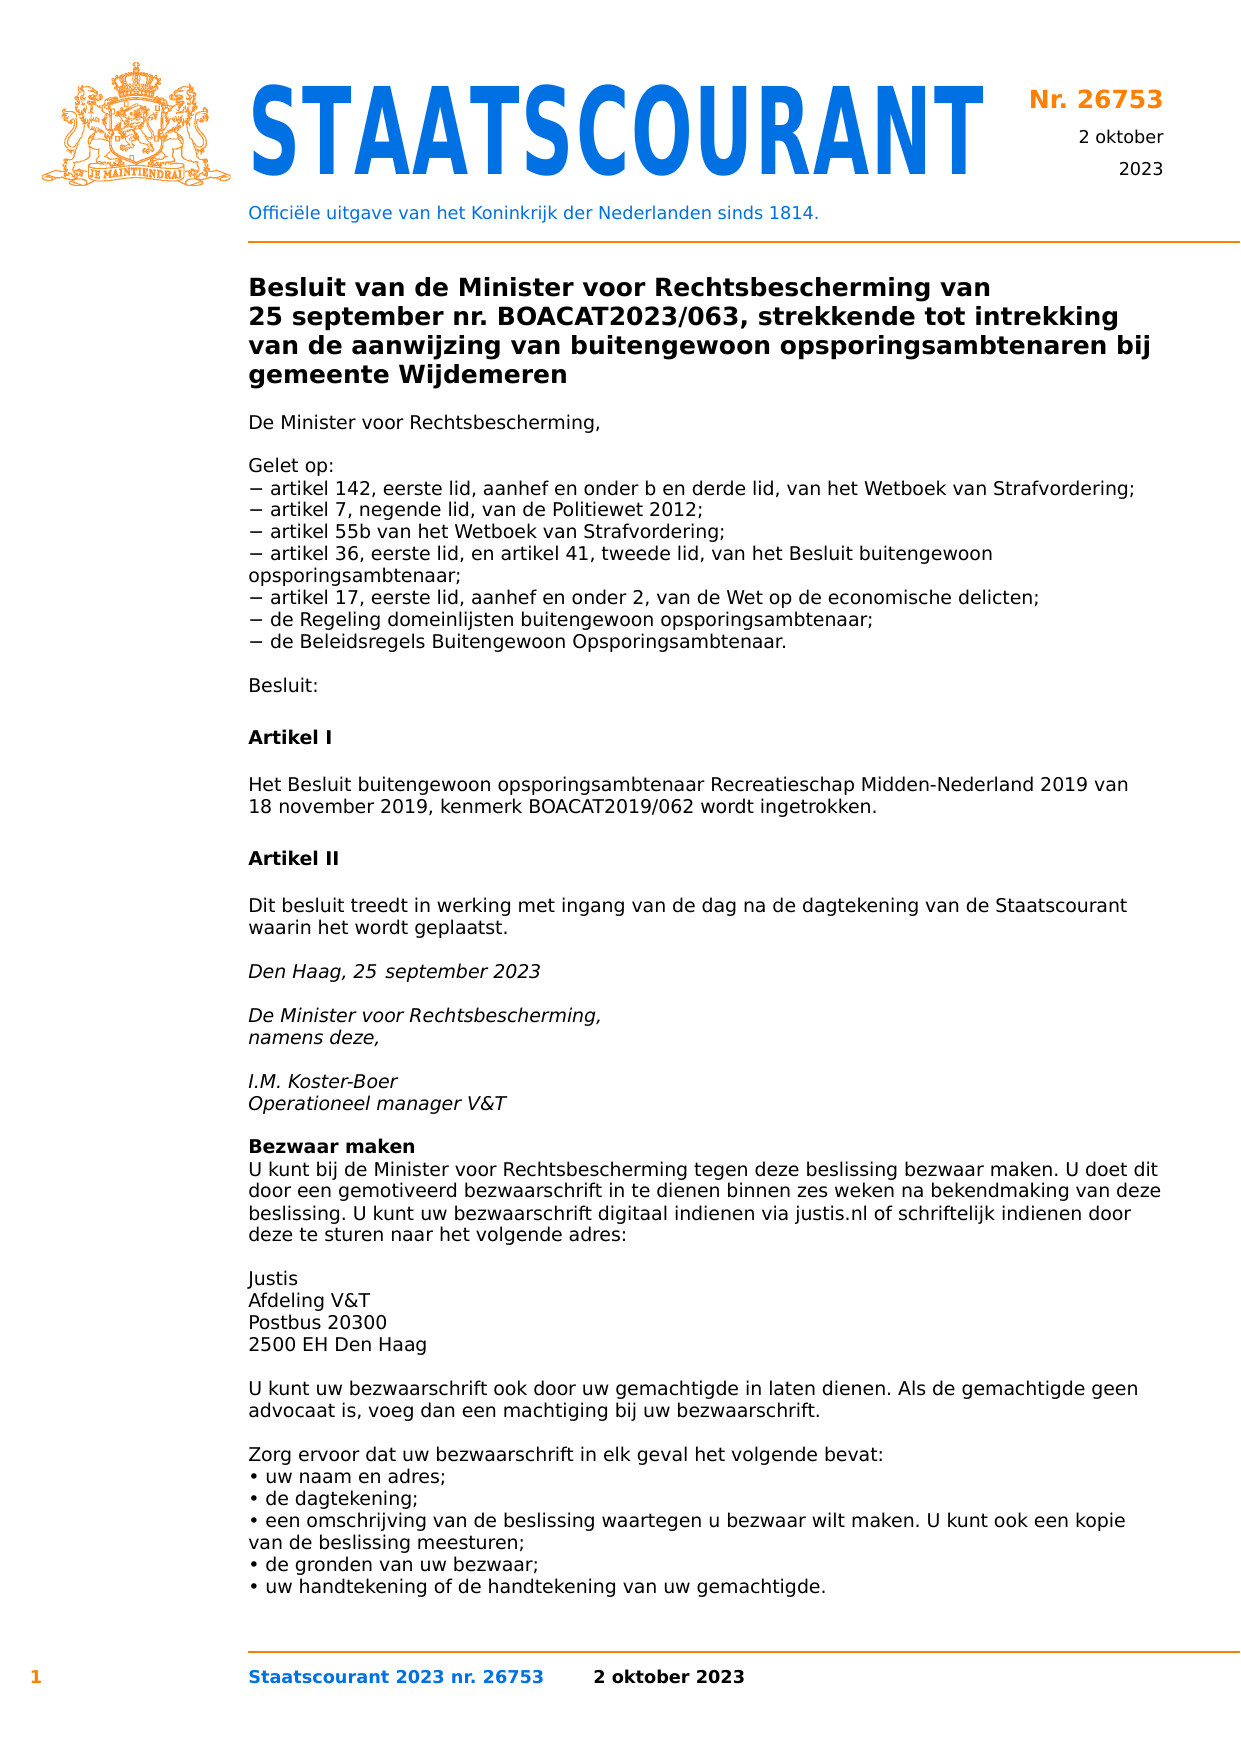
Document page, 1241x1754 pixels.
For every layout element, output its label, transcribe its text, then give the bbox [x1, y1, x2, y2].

table_cell 2023 [998, 153, 1240, 203]
table_header [25, 62, 248, 241]
text − artikel 55b van het Wetboek van Strafvordering; [248, 521, 1163, 543]
text Postbus 20300 [248, 1312, 1163, 1334]
table_header Nr. 26753 [998, 62, 1240, 121]
text Besluit: [248, 675, 1163, 697]
text Zorg ervoor dat uw bezwaarschrift in elk geval het volgende bevat: [248, 1444, 1163, 1466]
table_header STAATSCOURANT [248, 62, 998, 203]
text − artikel 7, negende lid, van de Politiewet 2012; [248, 499, 1163, 521]
text Dit besluit treedt in werking met ingang van de dag na de dagtekening van de Staatscourant waarin het wordt geplaatst. [248, 895, 1163, 939]
text − artikel 142, eerste lid, aanhef en onder b en derde lid, van het Wetboek van Strafvordering; [248, 477, 1163, 499]
text • een omschrijving van de beslissing waartegen u bezwaar wilt maken. U kunt ook een kopie van de beslissing meesturen; [248, 1510, 1163, 1554]
table_cell Officiële uitgave van het Koninkrijk der Nederlanden sinds 1814. [248, 203, 1240, 241]
text Het Besluit buitengewoon opsporingsambtenaar Recreatieschap Midden-Nederland 2019 van 18 november 2019, kenmerk BOACAT2019/062 wordt ingetrokken. [248, 774, 1163, 818]
text • uw handtekening of de handtekening van uw gemachtigde. [248, 1576, 1163, 1598]
text Bezwaar maken [248, 1136, 1163, 1158]
text De Minister voor Rechtsbescherming, [248, 412, 1163, 433]
text − artikel 17, eerste lid, aanhef en onder 2, van de Wet op de economische delicten; [248, 587, 1163, 609]
text U kunt bij de Minister voor Rechtsbescherming tegen deze beslissing bezwaar maken. U doet dit door een gemotiveerd bezwaarschrift in te dienen binnen zes weken na bekendmaking van deze beslissing. U kunt uw bezwaarschrift digitaal indienen via justis.nl of schriftelijk indienen door deze te sturen naar het volgende adres: [248, 1158, 1163, 1246]
text − de Beleidsregels Buitengewoon Opsporingsambtenaar. [248, 631, 1163, 653]
text − artikel 36, eerste lid, en artikel 41, tweede lid, van het Besluit buitengewoon opsporingsambtenaar; [248, 543, 1163, 587]
text De Minister voor Rechtsbescherming, namens deze, I.M. Koster-Boer Operationeel manager V&T [248, 1005, 1163, 1114]
text U kunt uw bezwaarschrift ook door uw gemachtigde in laten dienen. Als de gemachtigde geen advocaat is, voeg dan een machtiging bij uw bezwaarschrift. [248, 1378, 1163, 1422]
subtitle Besluit van de Minister voor Rechtsbescherming van 25 september nr. BOACAT2023/063, strekkende tot intrekking van de aanwijzing van buitengewoon opsporingsambtenaren bij gemeente Wijdemeren [248, 273, 1163, 390]
text Justis [248, 1268, 1163, 1290]
subtitle Artikel II [248, 848, 1163, 870]
text • de dagtekening; [248, 1488, 1163, 1510]
text 2500 EH Den Haag [248, 1334, 1163, 1356]
text Den Haag, 25 september 2023 [248, 961, 1163, 983]
text • de gronden van uw bezwaar; [248, 1554, 1163, 1576]
picture [41, 62, 231, 186]
text − de Regeling domeinlijsten buitengewoon opsporingsambtenaar; [248, 609, 1163, 631]
subtitle Artikel I [248, 727, 1163, 749]
text Gelet op: [248, 455, 1163, 477]
table_cell 2 oktober [998, 121, 1240, 153]
text • uw naam en adres; [248, 1466, 1163, 1488]
text Afdeling V&T [248, 1290, 1163, 1312]
